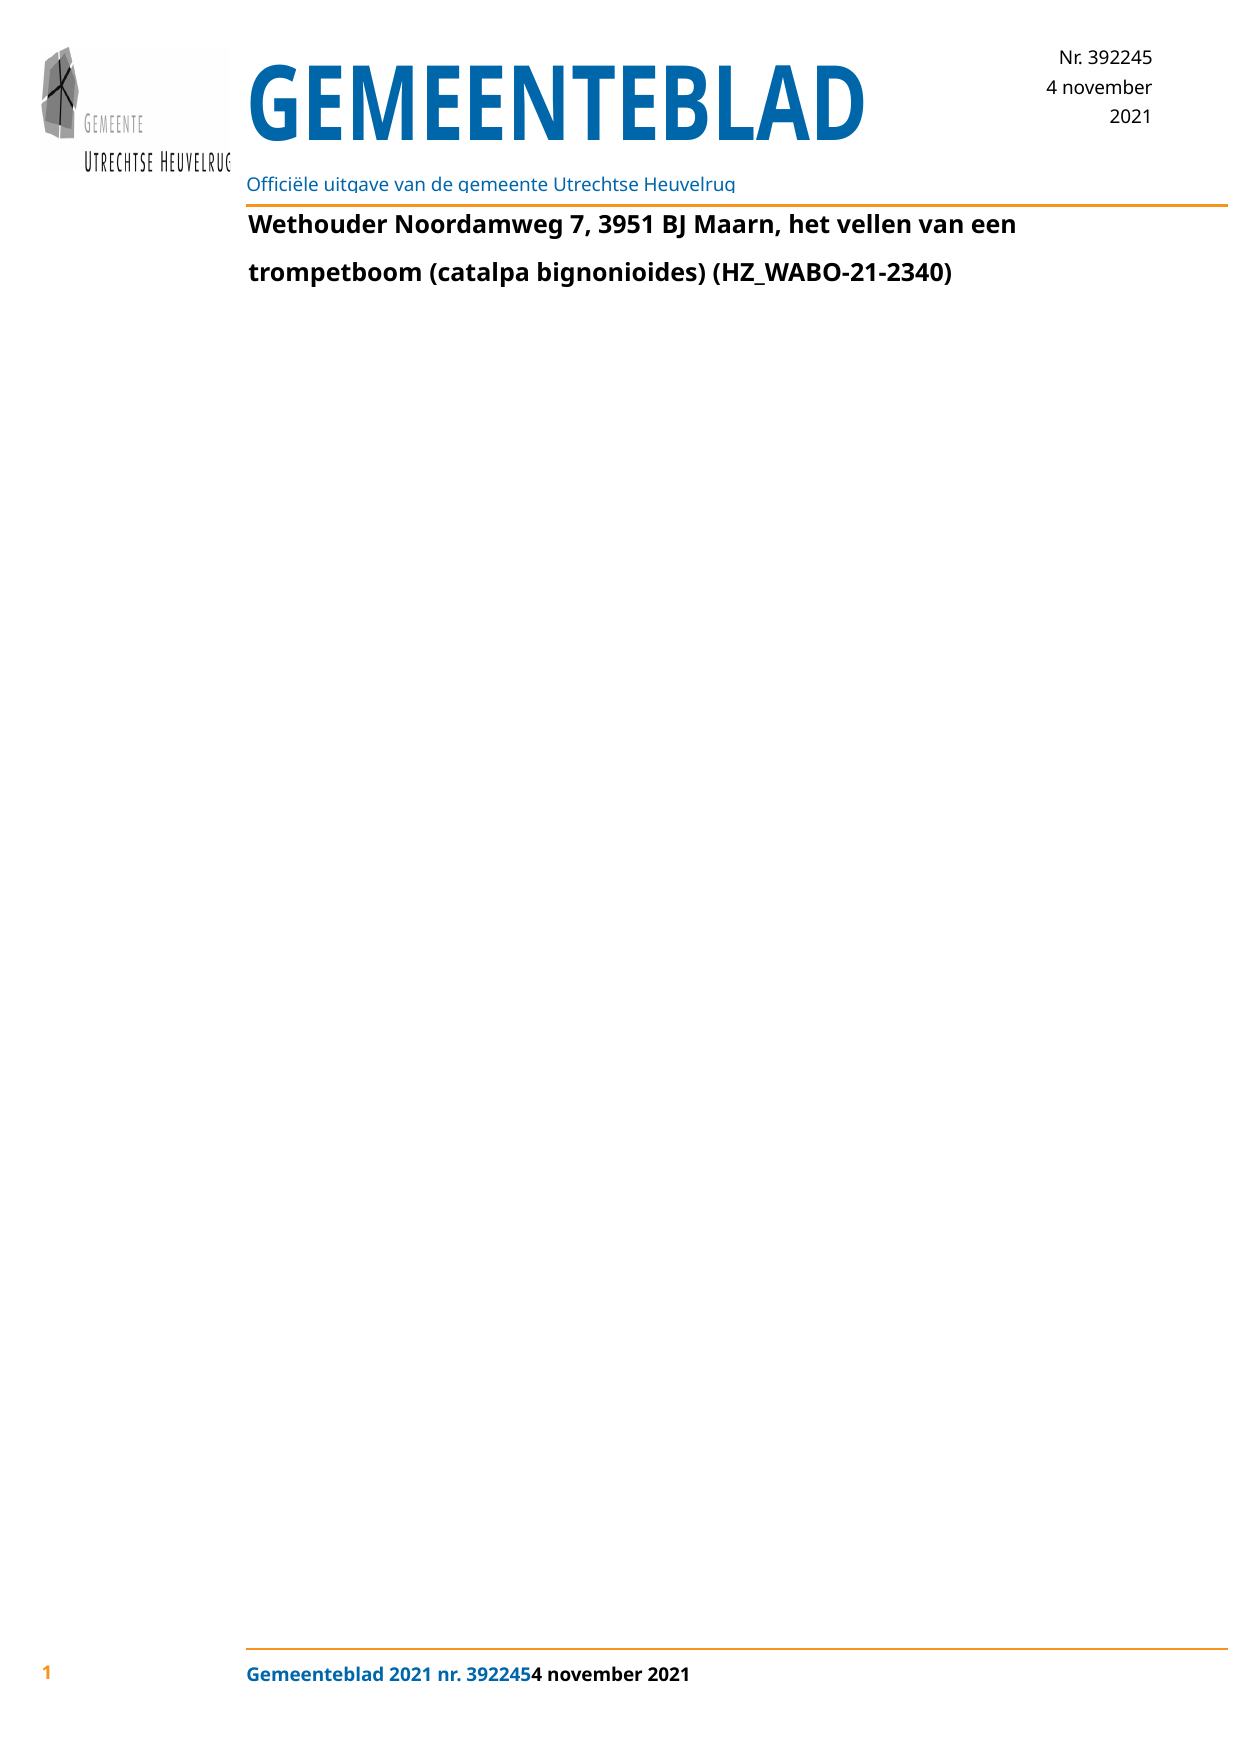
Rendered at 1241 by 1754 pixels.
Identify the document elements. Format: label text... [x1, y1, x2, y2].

picture [41, 47, 231, 172]
text Wethouder Noordamweg 7, 3951 BJ Maarn, het vellen van een trompetboom (catalpa bignonioides) (HZ_WABO-21-2340) [248, 207, 1152, 288]
